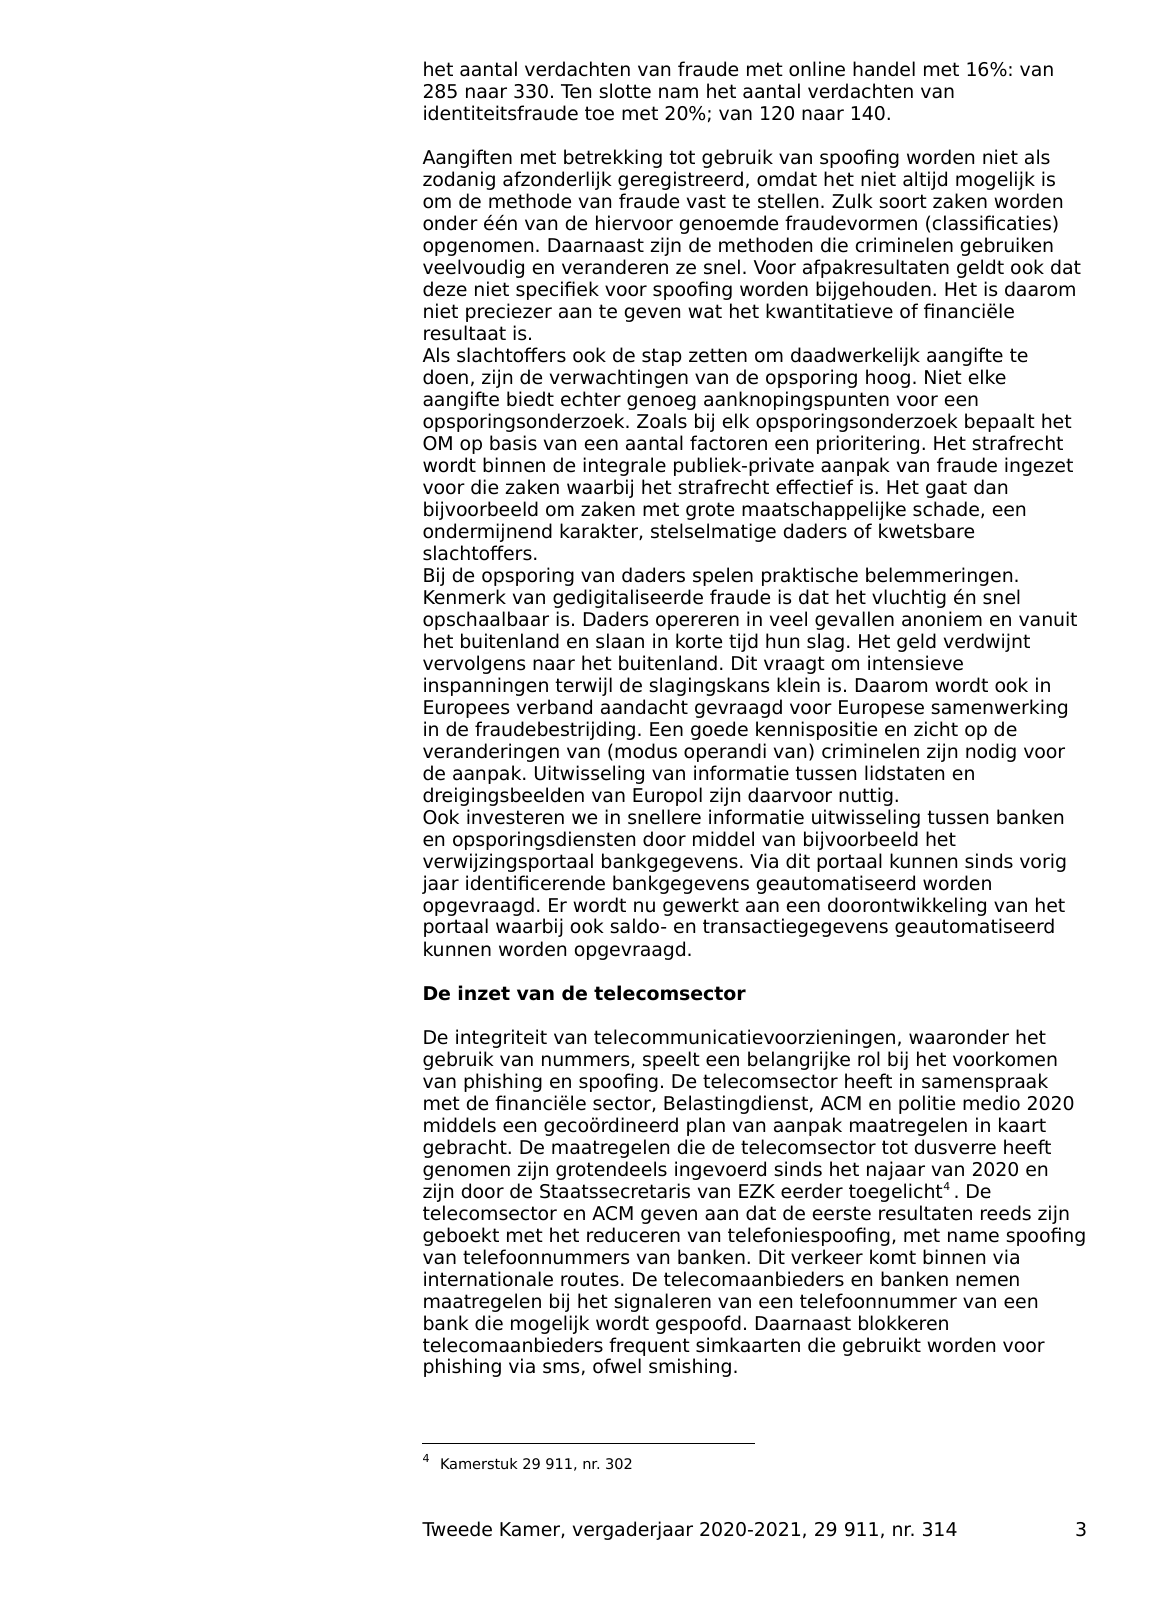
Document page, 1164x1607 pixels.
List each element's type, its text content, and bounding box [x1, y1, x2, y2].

text het aantal verdachten van fraude met online handel met 16%: van 285 naar 330. Ten slotte nam het aantal verdachten van identiteitsfraude toe met 20%; van 120 naar 140. [422, 59, 1087, 125]
text Als slachtoffers ook de stap zetten om daadwerkelijk aangifte te doen, zijn de verwachtingen van de opsporing hoog. Niet elke aangifte biedt echter genoeg aanknopingspunten voor een opsporingsonderzoek. Zoals bij elk opsporingsonderzoek bepaalt het OM op basis van een aantal factoren een prioritering. Het strafrecht wordt binnen de integrale publiek-private aanpak van fraude ingezet voor die zaken waarbij het strafrecht effectief is. Het gaat dan bijvoorbeeld om zaken met grote maatschappelijke schade, een ondermijnend karakter, stelselmatige daders of kwetsbare slachtoffers. [422, 345, 1087, 565]
text Aangiften met betrekking tot gebruik van spoofing worden niet als zodanig afzonderlijk geregistreerd, omdat het niet altijd mogelijk is om de methode van fraude vast te stellen. Zulk soort zaken worden onder één van de hiervoor genoemde fraudevormen (classificaties) opgenomen. Daarnaast zijn de methoden die criminelen gebruiken veelvoudig en veranderen ze snel. Voor afpakresultaten geldt ook dat deze niet specifiek voor spoofing worden bijgehouden. Het is daarom niet preciezer aan te geven wat het kwantitatieve of financiële resultaat is. [422, 147, 1087, 345]
text De integriteit van telecommunicatievoorzieningen, waaronder het gebruik van nummers, speelt een belangrijke rol bij het voorkomen van phishing en spoofing. De telecomsector heeft in samenspraak met de financiële sector, Belastingdienst, ACM en politie medio 2020 middels een gecoördineerd plan van aanpak maatregelen in kaart gebracht. De maatregelen die de telecomsector tot dusverre heeft genomen zijn grotendeels ingevoerd sinds het najaar van 2020 en zijn door de Staatssecretaris van EZK eerder toegelicht. De telecomsector en ACM geven aan dat de eerste resultaten reeds zijn geboekt met het reduceren van telefoniespoofing, met name spoofing van telefoonnummers van banken. Dit verkeer komt binnen via internationale routes. De telecomaanbieders en banken nemen maatregelen bij het signaleren van een telefoonnummer van een bank die mogelijk wordt gespoofd. Daarnaast blokkeren telecomaanbieders frequent simkaarten die gebruikt worden voor phishing via sms, ofwel smishing. [422, 1027, 1087, 1378]
subtitle De inzet van de telecomsector [422, 983, 1087, 1004]
text Bij de opsporing van daders spelen praktische belemmeringen. Kenmerk van gedigitaliseerde fraude is dat het vluchtig én snel opschaalbaar is. Daders opereren in veel gevallen anoniem en vanuit het buitenland en slaan in korte tijd hun slag. Het geld verdwijnt vervolgens naar het buitenland. Dit vraagt om intensieve inspanningen terwijl de slagingskans klein is. Daarom wordt ook in Europees verband aandacht gevraagd voor Europese samenwerking in de fraudebestrijding. Een goede kennispositie en zicht op de veranderingen van (modus operandi van) criminelen zijn nodig voor de aanpak. Uitwisseling van informatie tussen lidstaten en dreigingsbeelden van Europol zijn daarvoor nuttig. [422, 565, 1087, 807]
text Kamerstuk 29 911, nr. 302 [422, 1452, 1087, 1474]
text Ook investeren we in snellere informatie uitwisseling tussen banken en opsporingsdiensten door middel van bijvoorbeeld het verwijzingsportaal bankgegevens. Via dit portaal kunnen sinds vorig jaar identificerende bankgegevens geautomatiseerd worden opgevraagd. Er wordt nu gewerkt aan een doorontwikkeling van het portaal waarbij ook saldo- en transactiegegevens geautomatiseerd kunnen worden opgevraagd. [422, 807, 1087, 960]
